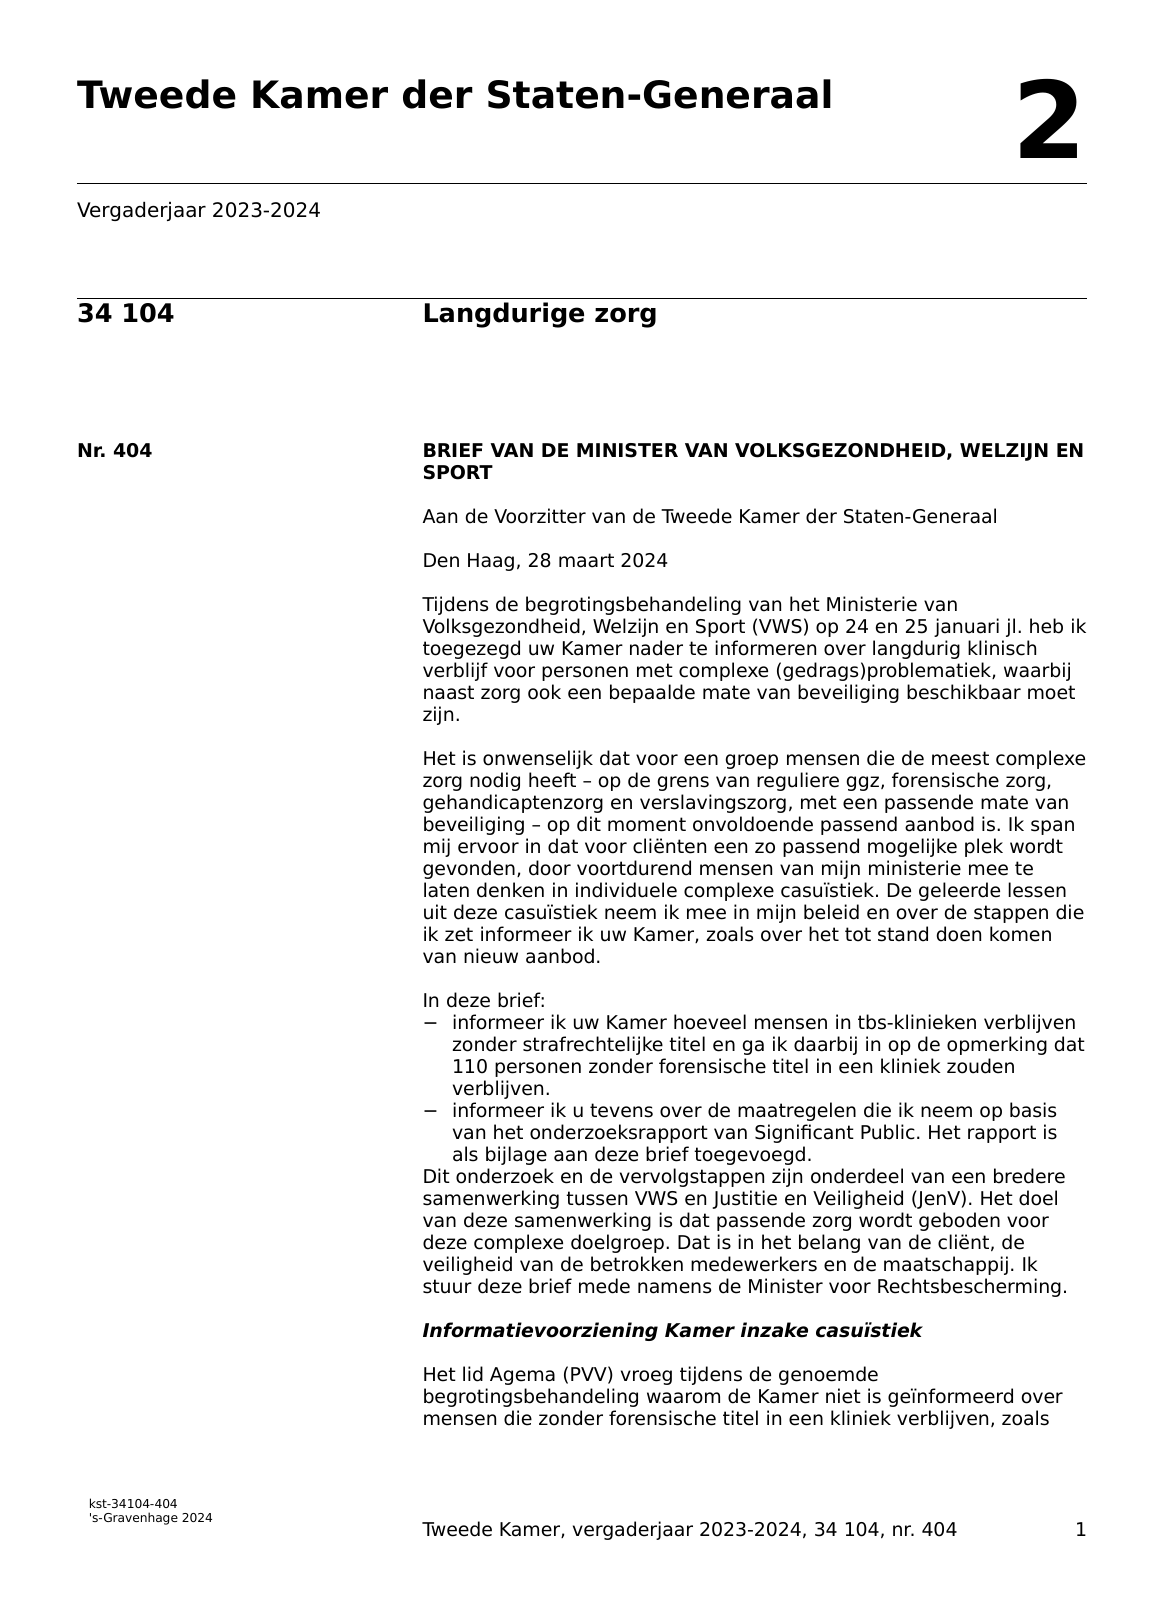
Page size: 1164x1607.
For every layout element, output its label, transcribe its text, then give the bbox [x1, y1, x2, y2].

text Het is onwenselijk dat voor een groep mensen die de meest complexe zorg nodig heeft – op de grens van reguliere ggz, forensische zorg, gehandicaptenzorg en verslavingszorg, met een passende mate van beveiliging – op dit moment onvoldoende passend aanbod is. Ik span mij ervoor in dat voor cliënten een zo passend mogelijke plek wordt gevonden, door voortdurend mensen van mijn ministerie mee te laten denken in individuele complexe casuïstiek. De geleerde lessen uit deze casuïstiek neem ik mee in mijn beleid en over de stappen die ik zet informeer ik uw Kamer, zoals over het tot stand doen komen van nieuw aanbod. [422, 748, 1087, 968]
text Tijdens de begrotingsbehandeling van het Ministerie van Volksgezondheid, Welzijn en Sport (VWS) op 24 en 25 januari jl. heb ik toegezegd uw Kamer nader te informeren over langdurig klinisch verblijf voor personen met complexe (gedrags)problematiek, waarbij naast zorg ook een bepaalde mate van beveiliging beschikbaar moet zijn. [422, 594, 1087, 726]
text 's-Gravenhage 2024 [88, 1511, 323, 1525]
subtitle Nr. 404 BRIEF VAN DE MINISTER VAN VOLKSGEZONDHEID, WELZIJN EN SPORT [77, 440, 1087, 484]
text In deze brief: [422, 990, 1087, 1012]
text Den Haag, 28 maart 2024 [422, 550, 1087, 572]
text Aan de Voorzitter van de Tweede Kamer der Staten-Generaal [422, 506, 1087, 528]
text Dit onderzoek en de vervolgstappen zijn onderdeel van een bredere samenwerking tussen VWS en Justitie en Veiligheid (JenV). Het doel van deze samenwerking is dat passende zorg wordt geboden voor deze complexe doelgroep. Dat is in het belang van de cliënt, de veiligheid van de betrokken medewerkers en de maatschappij. Ik stuur deze brief mede namens de Minister voor Rechtsbescherming. [422, 1166, 1087, 1298]
text kst-34104-404 [88, 1497, 323, 1511]
subtitle Informatievoorziening Kamer inzake casuïstiek [422, 1320, 1087, 1342]
table_header 2 [886, 59, 1087, 183]
table_header Tweede Kamer der Staten-Generaal [77, 59, 886, 183]
subtitle 34 104 Langdurige zorg [77, 299, 1087, 329]
text − informeer ik uw Kamer hoeveel mensen in tbs-klinieken verblijven zonder strafrechtelijke titel en ga ik daarbij in op de opmerking dat 110 personen zonder forensische titel in een kliniek zouden verblijven. [422, 1012, 1087, 1100]
text Het lid Agema (PVV) vroeg tijdens de genoemde begrotingsbehandeling waarom de Kamer niet is geïnformeerd over mensen die zonder forensische titel in een kliniek verblijven, zoals [422, 1364, 1087, 1430]
text − informeer ik u tevens over de maatregelen die ik neem op basis van het onderzoeksrapport van Significant Public. Het rapport is als bijlage aan deze brief toegevoegd. [422, 1100, 1087, 1166]
table_cell Vergaderjaar 2023-2024 [77, 184, 1087, 298]
